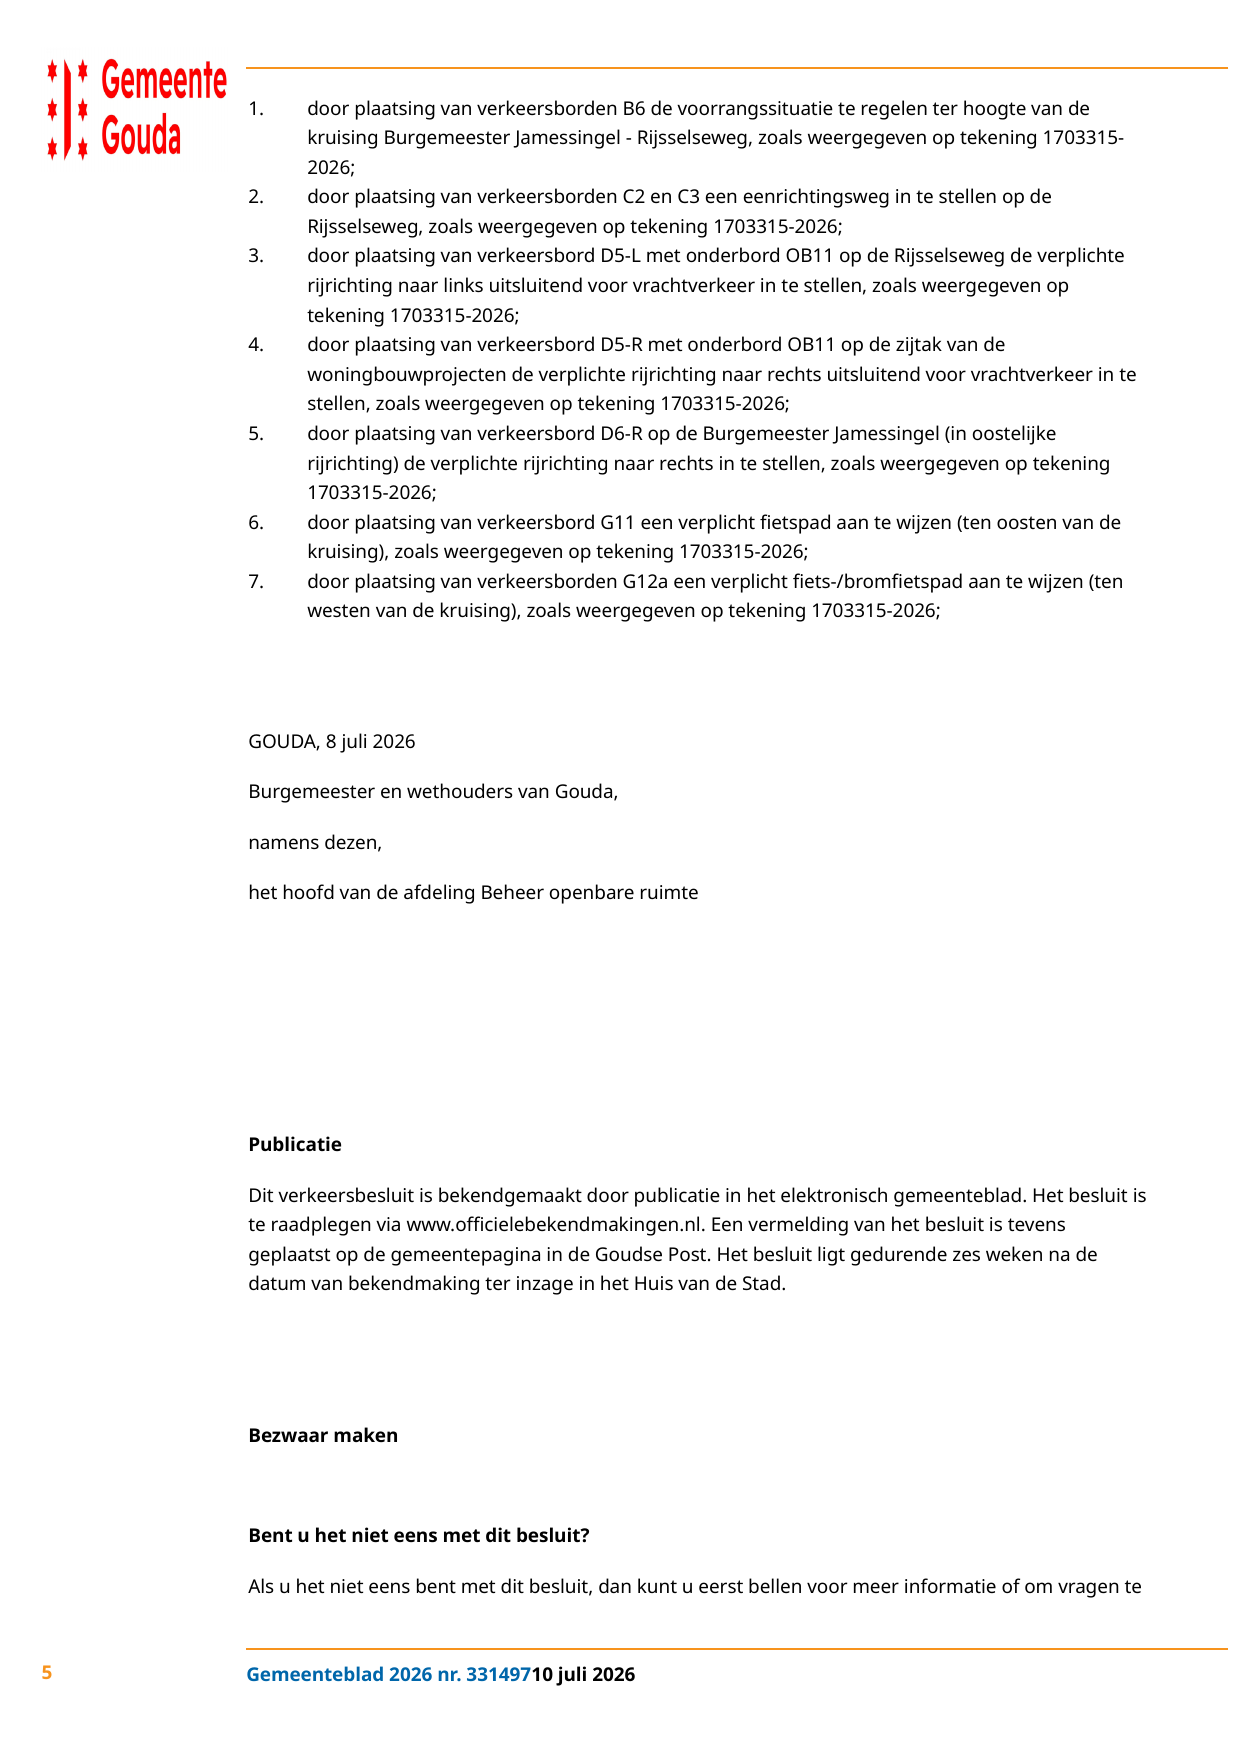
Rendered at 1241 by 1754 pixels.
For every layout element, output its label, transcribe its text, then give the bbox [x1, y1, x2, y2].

list door plaatsing van verkeersborden C2 en C3 een eenrichtingsweg in te stellen op de Rijsselseweg, zoals weergegeven op tekening 1703315-2026; [248, 183, 1152, 239]
list door plaatsing van verkeersbord G11 een verplicht fietspad aan te wijzen (ten oosten van de kruising), zoals weergegeven op tekening 1703315-2026; [248, 509, 1152, 564]
list door plaatsing van verkeersbord D6-R op de Burgemeester Jamessingel (in oostelijke rijrichting) de verplichte rijrichting naar rechts in te stellen, zoals weergegeven op tekening 1703315-2026; [248, 420, 1152, 505]
picture [41, 47, 231, 172]
text Publicatie [248, 1131, 1152, 1157]
list door plaatsing van verkeersborden B6 de voorrangssituatie te regelen ter hoogte van de kruising Burgemeester Jamessingel - Rijsselseweg, zoals weergegeven op tekening 1703315-2026; [248, 95, 1152, 180]
text het hoofd van de afdeling Beheer openbare ruimte [248, 879, 1152, 905]
list door plaatsing van verkeersborden G12a een verplicht fiets-/bromfietspad aan te wijzen (ten westen van de kruising), zoals weergegeven op tekening 1703315-2026; [248, 568, 1152, 623]
text GOUDA, 8 juli 2026 [248, 728, 1152, 754]
text namens dezen, [248, 829, 1152, 855]
text Dit verkeersbesluit is bekendgemaakt door publicatie in het elektronisch gemeenteblad. Het besluit is te raadplegen via www.officielebekendmakingen.nl. Een vermelding van het besluit is tevens geplaatst op de gemeentepagina in de Goudse Post. Het besluit ligt gedurende zes weken na de datum van bekendmaking ter inzage in het Huis van de Stad. [248, 1182, 1152, 1296]
list door plaatsing van verkeersbord D5-L met onderbord OB11 op de Rijsselseweg de verplichte rijrichting naar links uitsluitend voor vrachtverkeer in te stellen, zoals weergegeven op tekening 1703315-2026; [248, 243, 1152, 328]
text Burgemeester en wethouders van Gouda, [248, 778, 1152, 804]
list door plaatsing van verkeersbord D5-R met onderbord OB11 op de zijtak van de woningbouwprojecten de verplichte rijrichting naar rechts uitsluitend voor vrachtverkeer in te stellen, zoals weergegeven op tekening 1703315-2026; [248, 331, 1152, 416]
text Bent u het niet eens met dit besluit? [248, 1523, 1152, 1548]
text Bezwaar maken [248, 1422, 1152, 1448]
text Als u het niet eens bent met dit besluit, dan kunt u eerst bellen voor meer informatie of om vragen te [248, 1573, 1152, 1599]
